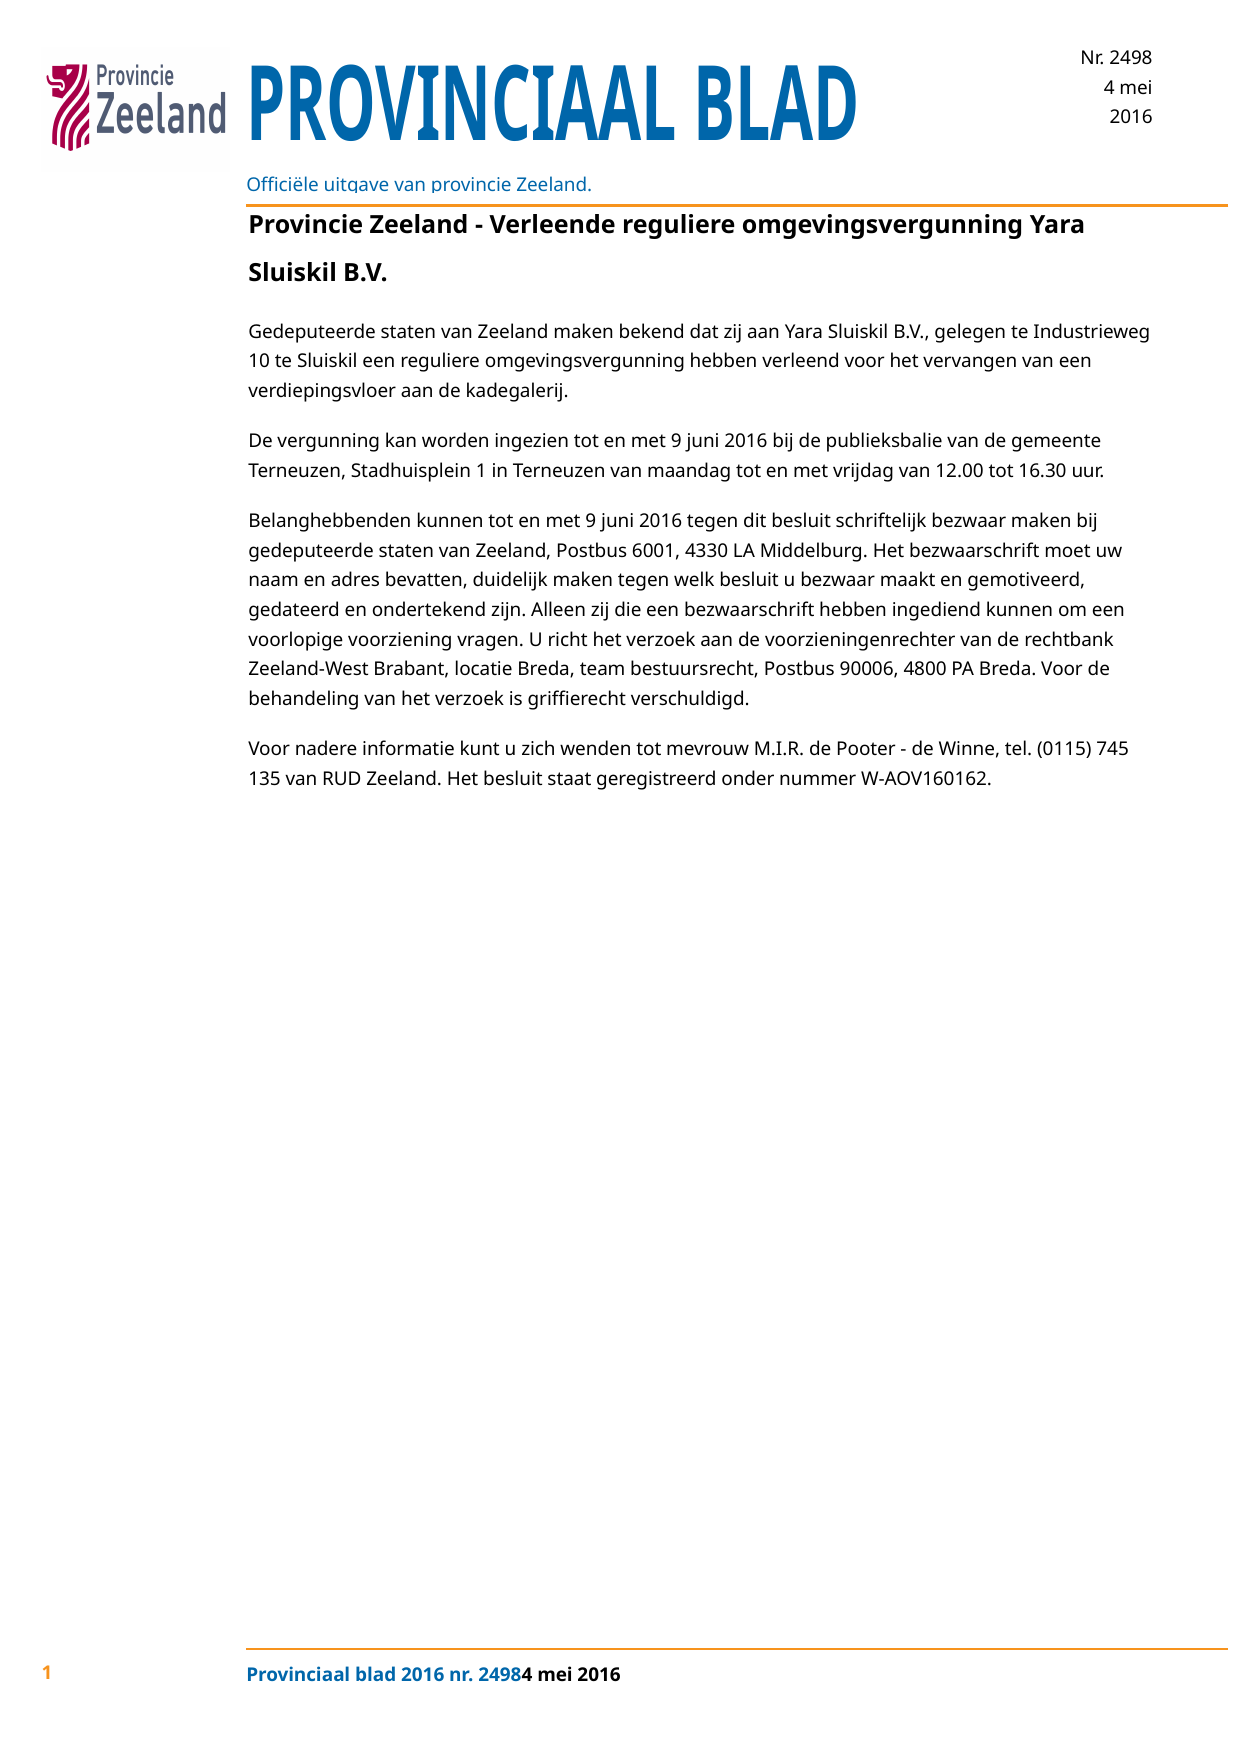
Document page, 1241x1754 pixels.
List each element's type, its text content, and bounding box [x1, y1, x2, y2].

text Belanghebbenden kunnen tot en met 9 juni 2016 tegen dit besluit schriftelijk bezwaar maken bij gedeputeerde staten van Zeeland, Postbus 6001, 4330 LA Middelburg. Het bezwaarschrift moet uw naam en adres bevatten, duidelijk maken tegen welk besluit u bezwaar maakt en gemotiveerd, gedateerd en ondertekend zijn. Alleen zij die een bezwaarschrift hebben ingediend kunnen om een voorlopige voorziening vragen. U richt het verzoek aan de voorzieningenrechter van de rechtbank Zeeland-West Brabant, locatie Breda, team bestuursrecht, Postbus 90006, 4800 PA Breda. Voor de behandeling van het verzoek is griffierecht verschuldigd. [248, 507, 1152, 711]
text Gedeputeerde staten van Zeeland maken bekend dat zij aan Yara Sluiskil B.V., gelegen te Industrieweg 10 te Sluiskil een reguliere omgevingsvergunning hebben verleend voor het vervangen van een verdiepingsvloer aan de kadegalerij. [248, 318, 1152, 403]
text Provincie Zeeland - Verleende reguliere omgevingsvergunning Yara Sluiskil B.V. [248, 207, 1152, 288]
picture [41, 47, 231, 172]
text De vergunning kan worden ingezien tot en met 9 juni 2016 bij de publieksbalie van de gemeente Terneuzen, Stadhuisplein 1 in Terneuzen van maandag tot en met vrijdag van 12.00 tot 16.30 uur. [248, 427, 1152, 483]
text Voor nadere informatie kunt u zich wenden tot mevrouw M.I.R. de Pooter - de Winne, tel. (0115) 745 135 van RUD Zeeland. Het besluit staat geregistreerd onder nummer W-AOV160162. [248, 735, 1152, 791]
